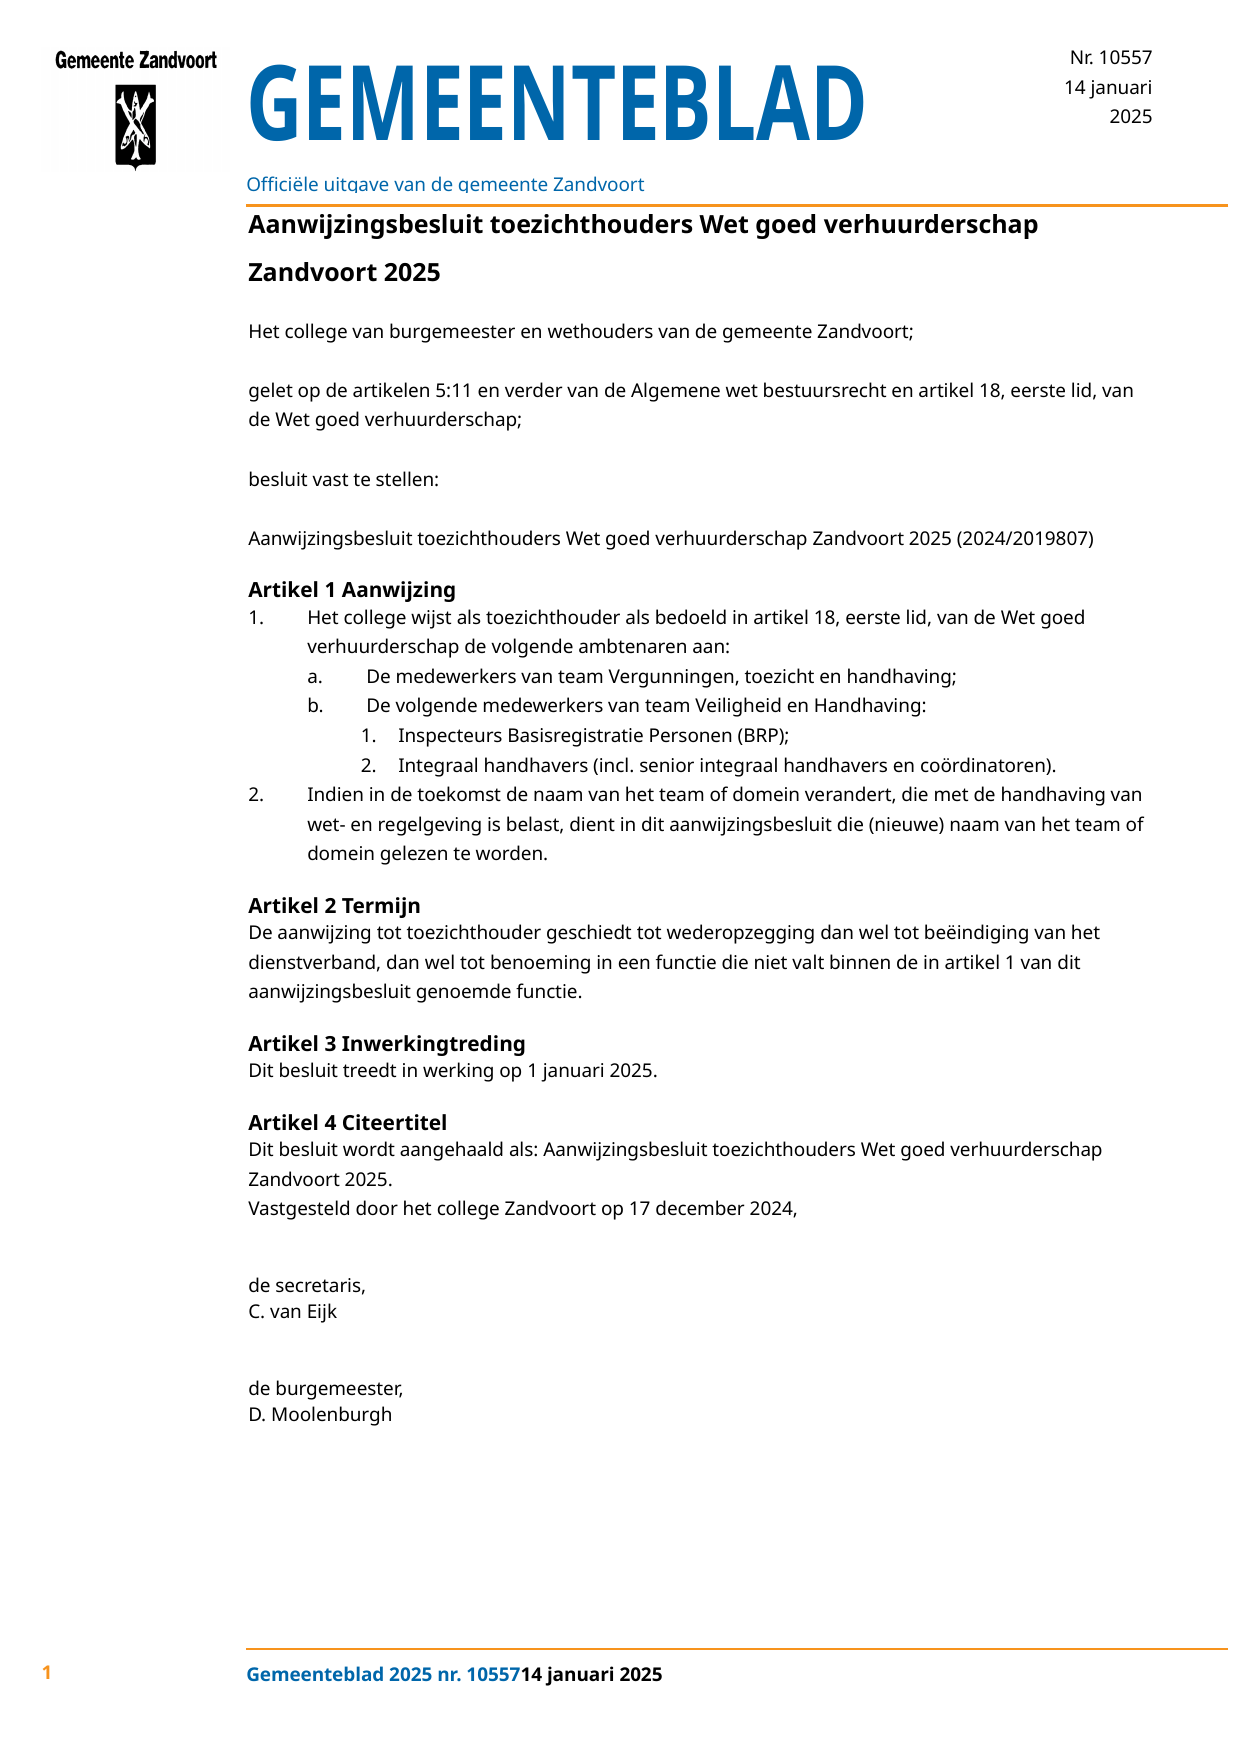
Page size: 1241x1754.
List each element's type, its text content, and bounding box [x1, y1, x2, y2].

text Dit besluit treedt in werking op 1 januari 2025. [248, 1057, 1152, 1083]
list Integraal handhavers (incl. senior integraal handhavers en coördinatoren). [361, 752, 1152, 777]
text besluit vast te stellen: [248, 466, 1152, 492]
text gelet op de artikelen 5:11 en verder van de Algemene wet bestuursrecht en artikel 18, eerste lid, van de Wet goed verhuurderschap; [248, 377, 1152, 432]
text Artikel 4 Citeertitel [248, 1108, 1152, 1136]
list De volgende medewerkers van team Veiligheid en Handhaving: [307, 693, 1152, 718]
text Artikel 2 Termijn [248, 891, 1152, 919]
text Vastgesteld door het college Zandvoort op 17 december 2024, [248, 1195, 1152, 1221]
text de secretaris, [248, 1273, 1152, 1298]
picture [41, 47, 231, 172]
text Aanwijzingsbesluit toezichthouders Wet goed verhuurderschap Zandvoort 2025 (2024/2019807) [248, 525, 1152, 551]
text C. van Eijk [248, 1298, 1152, 1324]
list Inspecteurs Basisregistratie Personen (BRP); [361, 722, 1152, 748]
list De medewerkers van team Vergunningen, toezicht en handhaving; [307, 663, 1152, 689]
text Het college van burgemeester en wethouders van de gemeente Zandvoort; [248, 318, 1152, 344]
text Artikel 1 Aanwijzing [248, 575, 1152, 604]
list Het college wijst als toezichthouder als bedoeld in artikel 18, eerste lid, van de Wet goed verhuurderschap de volgende ambtenaren aan: [248, 604, 1152, 659]
text De aanwijzing tot toezichthouder geschiedt tot wederopzegging dan wel tot beëindiging van het dienstverband, dan wel tot benoeming in een functie die niet valt binnen de in artikel 1 van dit aanwijzingsbesluit genoemde functie. [248, 919, 1152, 1004]
list Indien in de toekomst de naam van het team of domein verandert, die met de handhaving van wet- en regelgeving is belast, dient in dit aanwijzingsbesluit die (nieuwe) naam van het team of domein gelezen te worden. [248, 781, 1152, 866]
text D. Moolenburgh [248, 1401, 1152, 1427]
text Artikel 3 Inwerkingtreding [248, 1029, 1152, 1057]
text Dit besluit wordt aangehaald als: Aanwijzingsbesluit toezichthouders Wet goed verhuurderschap Zandvoort 2025. [248, 1136, 1152, 1192]
text de burgemeester, [248, 1376, 1152, 1401]
text Aanwijzingsbesluit toezichthouders Wet goed verhuurderschap Zandvoort 2025 [248, 207, 1152, 288]
